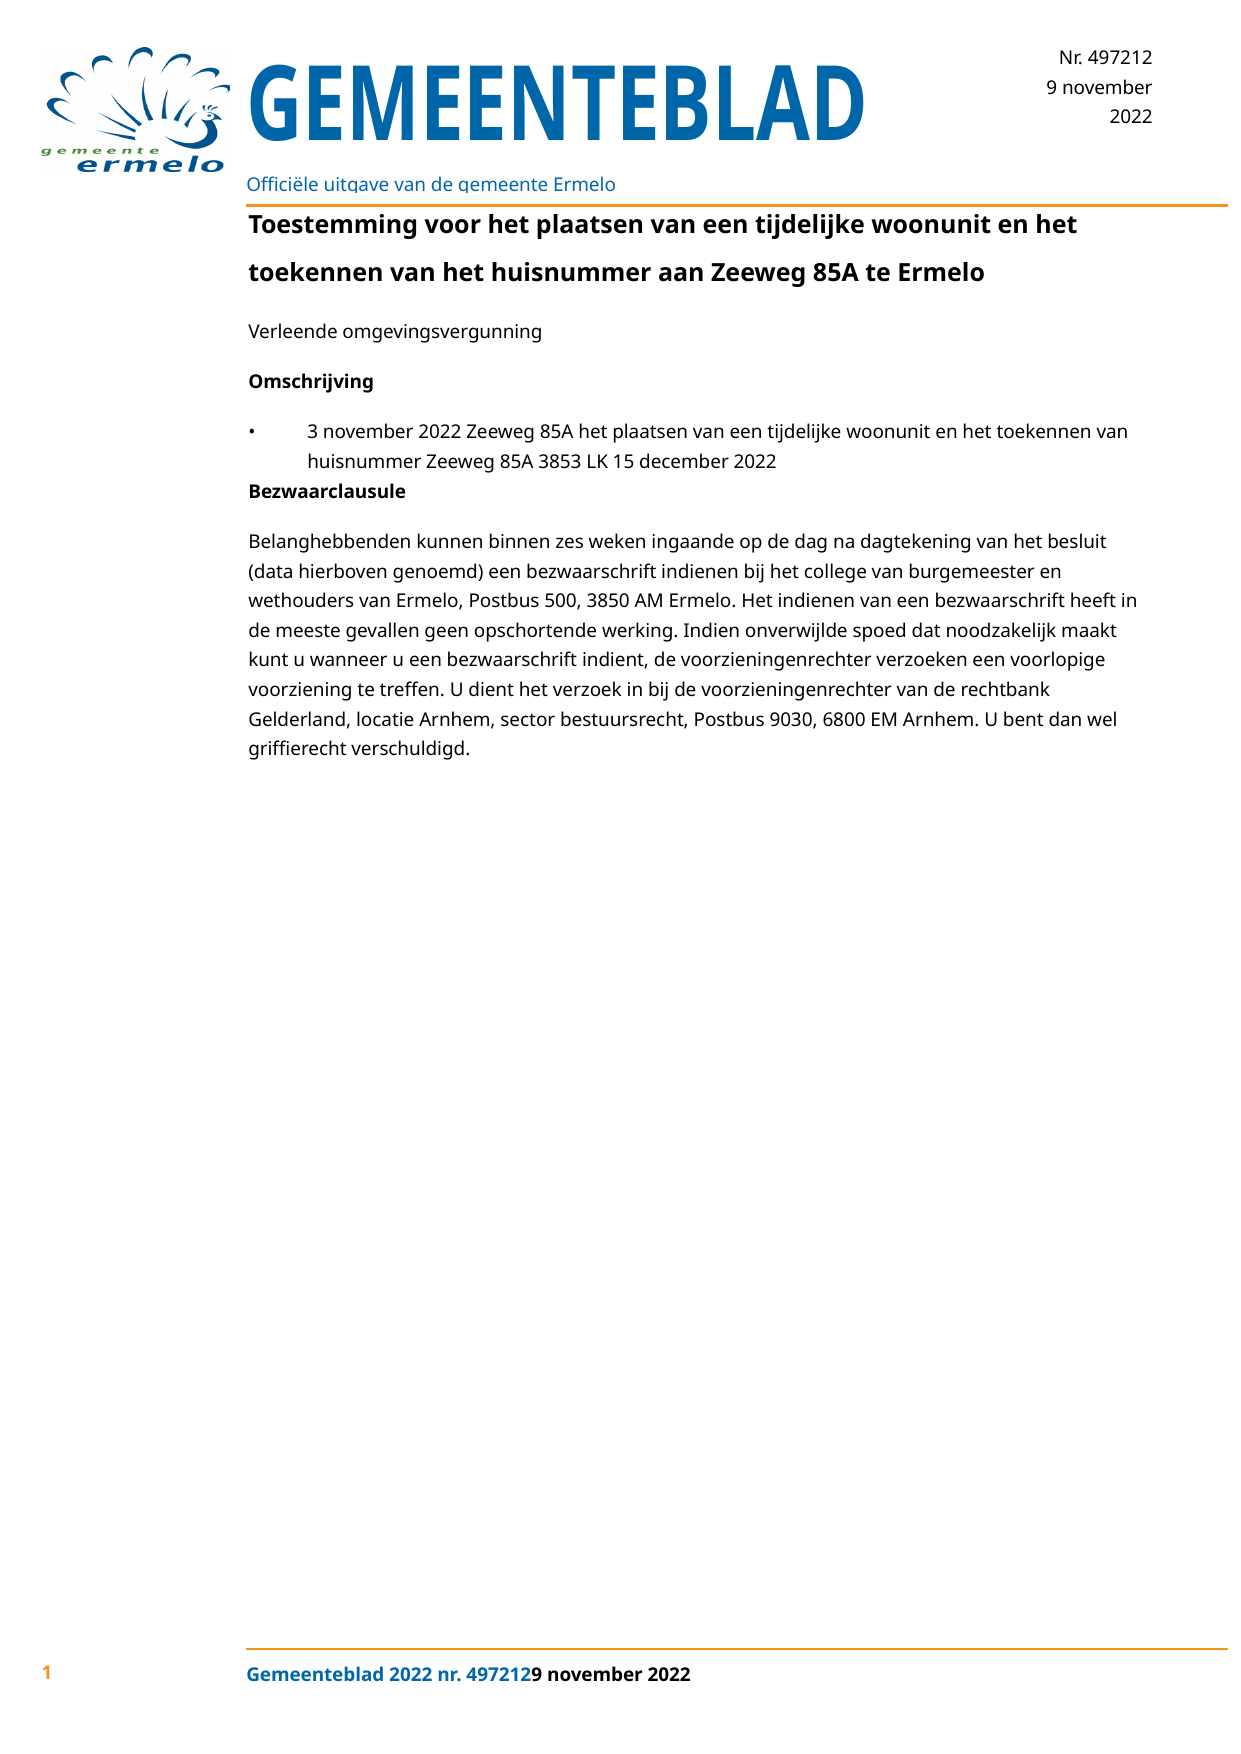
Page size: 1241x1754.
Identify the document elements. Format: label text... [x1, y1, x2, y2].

text Toestemming voor het plaatsen van een tijdelijke woonunit en het toekennen van het huisnummer aan Zeeweg 85A te Ermelo [248, 207, 1152, 288]
text Bezwaarclausule [248, 478, 1152, 504]
text Verleende omgevingsvergunning [248, 318, 1152, 344]
picture [41, 47, 231, 172]
text Belanghebbenden kunnen binnen zes weken ingaande op de dag na dagtekening van het besluit (data hierboven genoemd) een bezwaarschrift indienen bij het college van burgemeester en wethouders van Ermelo, Postbus 500, 3850 AM Ermelo. Het indienen van een bezwaarschrift heeft in de meeste gevallen geen opschortende werking. Indien onverwijlde spoed dat noodzakelijk maakt kunt u wanneer u een bezwaarschrift indient, de voorzieningenrechter verzoeken een voorlopige voorziening te treffen. U dient het verzoek in bij de voorzieningenrechter van de rechtbank Gelderland, locatie Arnhem, sector bestuursrecht, Postbus 9030, 6800 EM Arnhem. U bent dan wel griffierecht verschuldigd. [248, 528, 1152, 761]
text Omschrijving [248, 368, 1152, 394]
list 3 november 2022 Zeeweg 85A het plaatsen van een tijdelijke woonunit en het toekennen van huisnummer Zeeweg 85A 3853 LK 15 december 2022 [248, 419, 1152, 474]
